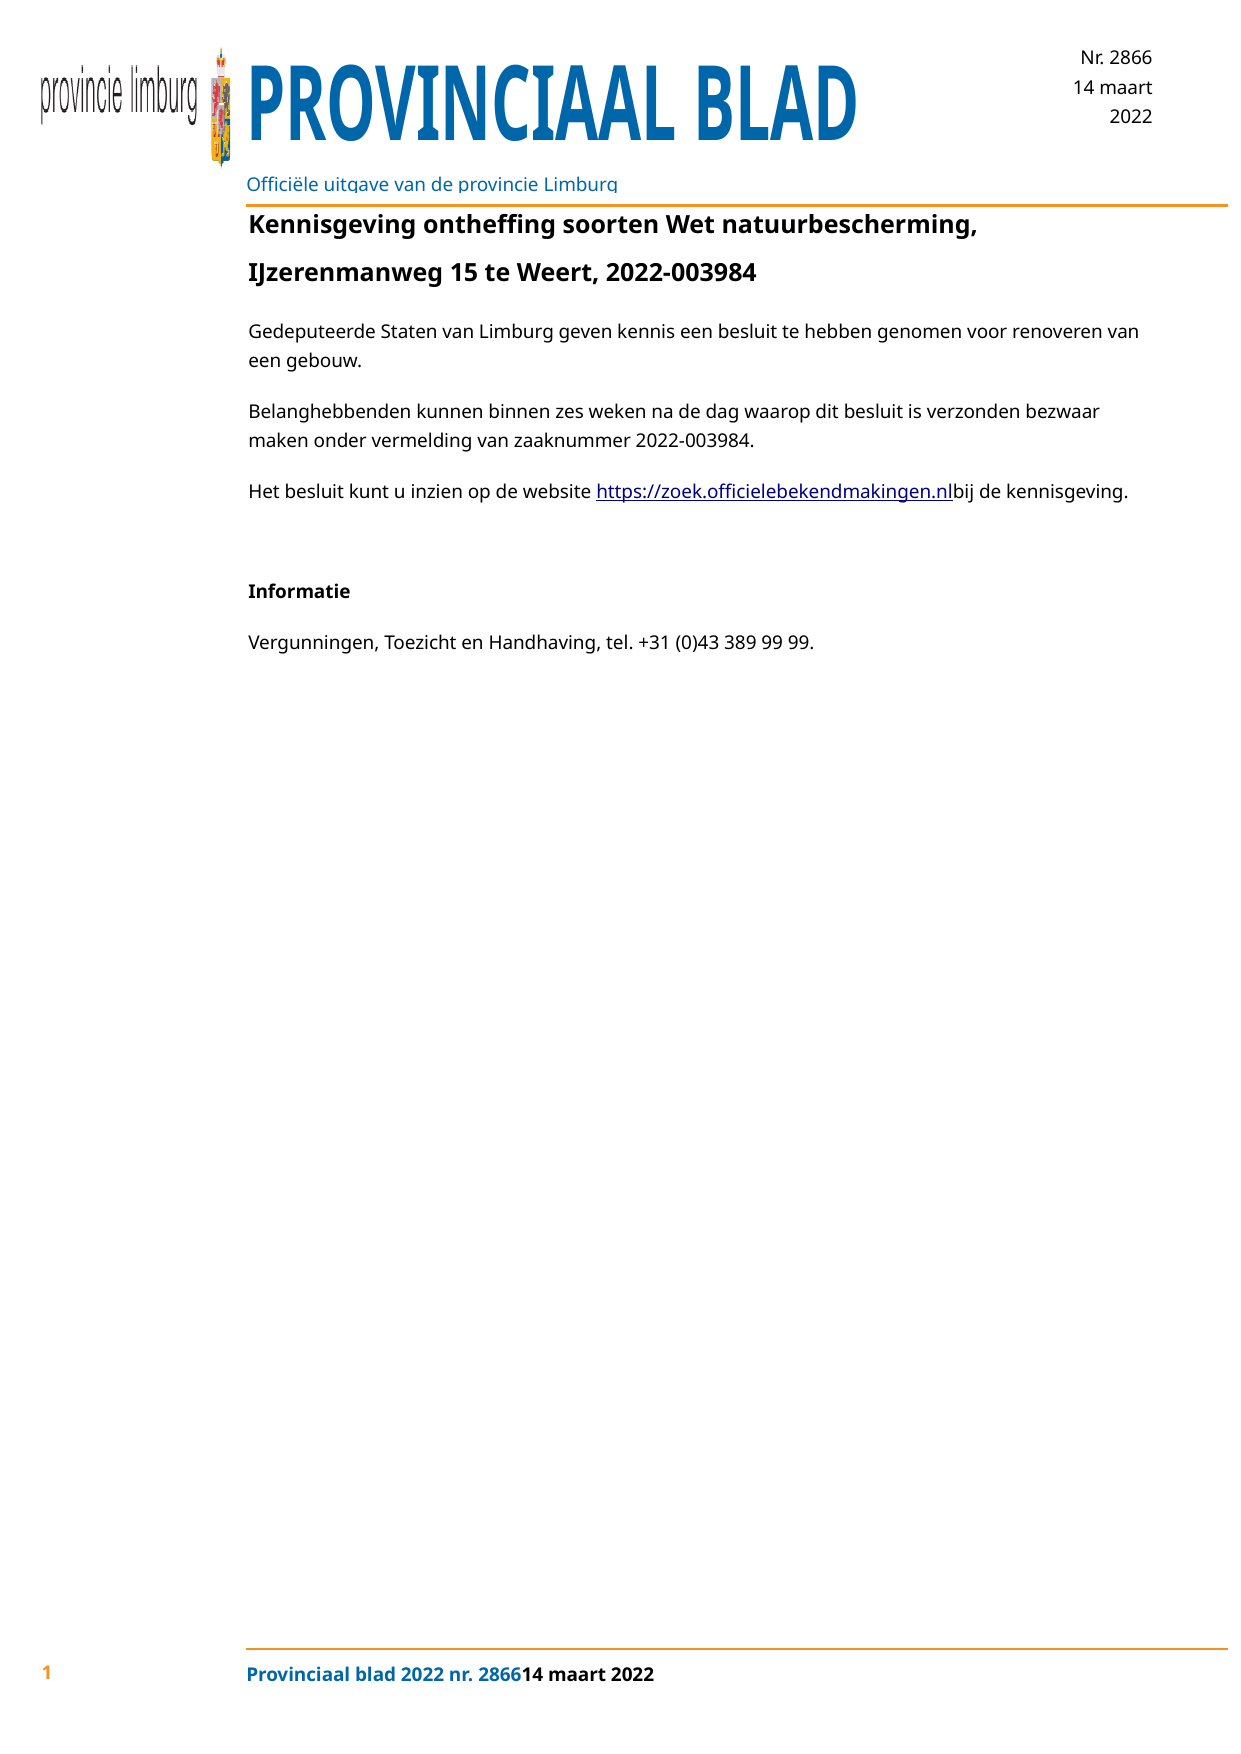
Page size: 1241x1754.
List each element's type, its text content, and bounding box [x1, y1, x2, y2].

text Het besluit kunt u inzien op de website https://zoek.officielebekendmakingen.nlbij de kennisgeving. [248, 478, 1152, 504]
text Gedeputeerde Staten van Limburg geven kennis een besluit te hebben genomen voor renoveren van een gebouw. [248, 318, 1152, 373]
text Kennisgeving ontheffing soorten Wet natuurbescherming, IJzerenmanweg 15 te Weert, 2022-003984 [248, 207, 1152, 288]
text Vergunningen, Toezicht en Handhaving, tel. +31 (0)43 389 99 99. [248, 629, 1152, 655]
picture [41, 47, 231, 172]
text Informatie [248, 579, 1152, 604]
text Belanghebbenden kunnen binnen zes weken na de dag waarop dit besluit is verzonden bezwaar maken onder vermelding van zaaknummer 2022-003984. [248, 398, 1152, 453]
